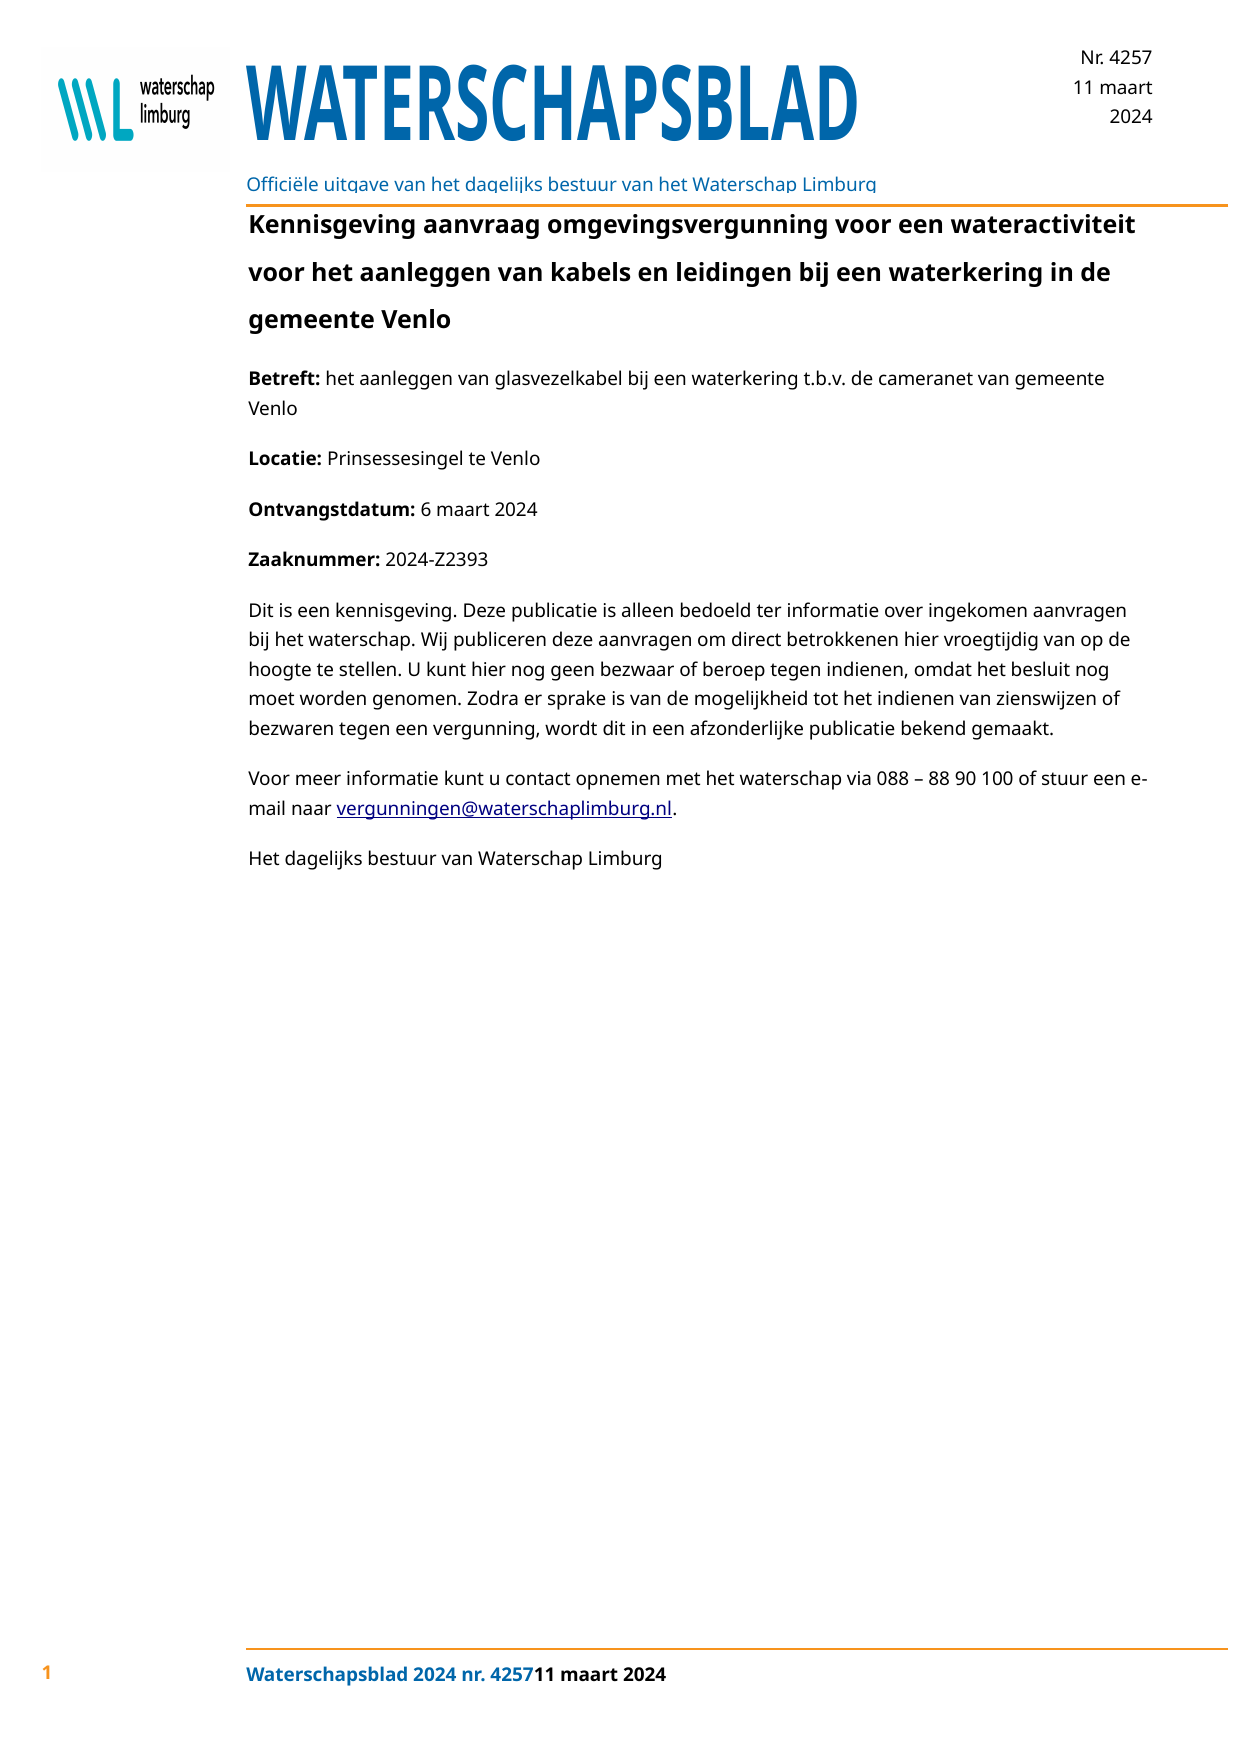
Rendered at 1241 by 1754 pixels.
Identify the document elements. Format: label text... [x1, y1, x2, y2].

text Kennisgeving aanvraag omgevingsvergunning voor een wateractiviteit voor het aanleggen van kabels en leidingen bij een waterkering in de gemeente Venlo [248, 207, 1152, 336]
text Het dagelijks bestuur van Waterschap Limburg [248, 846, 1152, 871]
text Dit is een kennisgeving. Deze publicatie is alleen bedoeld ter informatie over ingekomen aanvragen bij het waterschap. Wij publiceren deze aanvragen om direct betrokkenen hier vroegtijdig van op de hoogte te stellen. U kunt hier nog geen bezwaar of beroep tegen indienen, omdat het besluit nog moet worden genomen. Zodra er sprake is van de mogelijkheid tot het indienen van zienswijzen of bezwaren tegen een vergunning, wordt dit in een afzonderlijke publicatie bekend gemaakt. [248, 597, 1152, 741]
text Locatie: Prinsessesingel te Venlo [248, 446, 1152, 471]
picture [41, 47, 231, 172]
text Ontvangstdatum: 6 maart 2024 [248, 496, 1152, 522]
text Zaaknummer: 2024-Z2393 [248, 546, 1152, 572]
text Betreft: het aanleggen van glasvezelkabel bij een waterkering t.b.v. de cameranet van gemeente Venlo [248, 366, 1152, 421]
text Voor meer informatie kunt u contact opnemen met het waterschap via 088 – 88 90 100 of stuur een e-mail naar vergunningen@waterschaplimburg.nl. [248, 766, 1152, 821]
